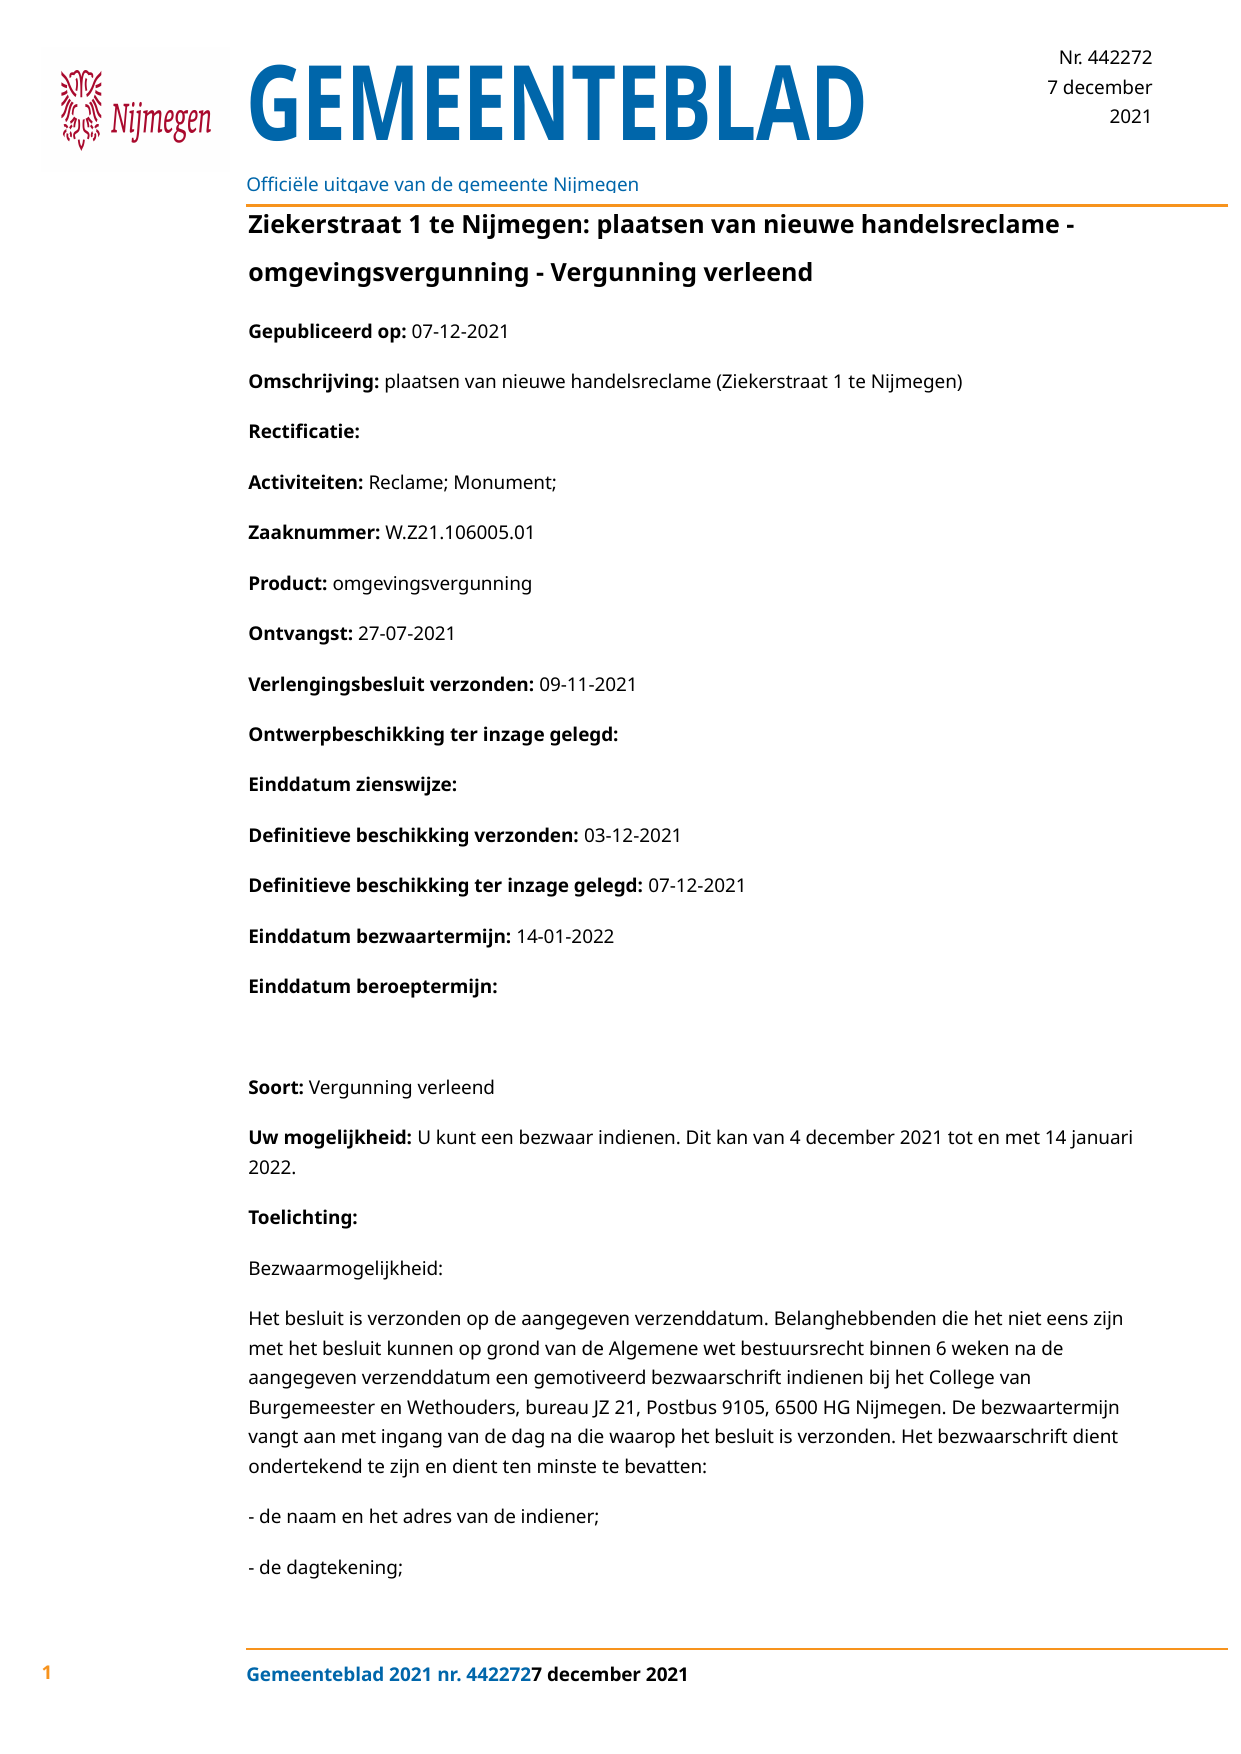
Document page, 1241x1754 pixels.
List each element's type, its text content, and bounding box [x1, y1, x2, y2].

text Definitieve beschikking ter inzage gelegd: 07-12-2021 [248, 872, 1152, 898]
text Verlengingsbesluit verzonden: 09-11-2021 [248, 671, 1152, 697]
text Ontwerpbeschikking ter inzage gelegd: [248, 721, 1152, 747]
text Product: omgevingsvergunning [248, 570, 1152, 596]
text Zaaknummer: W.Z21.106005.01 [248, 519, 1152, 545]
text Einddatum bezwaartermijn: 14-01-2022 [248, 923, 1152, 949]
text Activiteiten: Reclame; Monument; [248, 469, 1152, 495]
text Gepubliceerd op: 07-12-2021 [248, 318, 1152, 344]
text Uw mogelijkheid: U kunt een bezwaar indienen. Dit kan van 4 december 2021 tot en met 14 januari 2022. [248, 1124, 1152, 1180]
text Bezwaarmogelijkheid: [248, 1255, 1152, 1281]
text Ziekerstraat 1 te Nijmegen: plaatsen van nieuwe handelsreclame - omgevingsvergunning - Vergunning verleend [248, 207, 1152, 288]
text Het besluit is verzonden op de aangegeven verzenddatum. Belanghebbenden die het niet eens zijn met het besluit kunnen op grond van de Algemene wet bestuursrecht binnen 6 weken na de aangegeven verzenddatum een gemotiveerd bezwaarschrift indienen bij het College van Burgemeester en Wethouders, bureau JZ 21, Postbus 9105, 6500 HG Nijmegen. De bezwaartermijn vangt aan met ingang van de dag na die waarop het besluit is verzonden. Het bezwaarschrift dient ondertekend te zijn en dient ten minste te bevatten: [248, 1305, 1152, 1479]
text Ontvangst: 27-07-2021 [248, 620, 1152, 646]
text Soort: Vergunning verleend [248, 1074, 1152, 1100]
text Toelichting: [248, 1204, 1152, 1230]
text - de dagtekening; [248, 1554, 1152, 1580]
text Definitieve beschikking verzonden: 03-12-2021 [248, 822, 1152, 848]
text Einddatum beroeptermijn: [248, 973, 1152, 999]
picture [41, 47, 231, 172]
text Rectificatie: [248, 419, 1152, 444]
text Omschrijving: plaatsen van nieuwe handelsreclame (Ziekerstraat 1 te Nijmegen) [248, 368, 1152, 394]
text Einddatum zienswijze: [248, 772, 1152, 797]
text - de naam en het adres van de indiener; [248, 1504, 1152, 1529]
